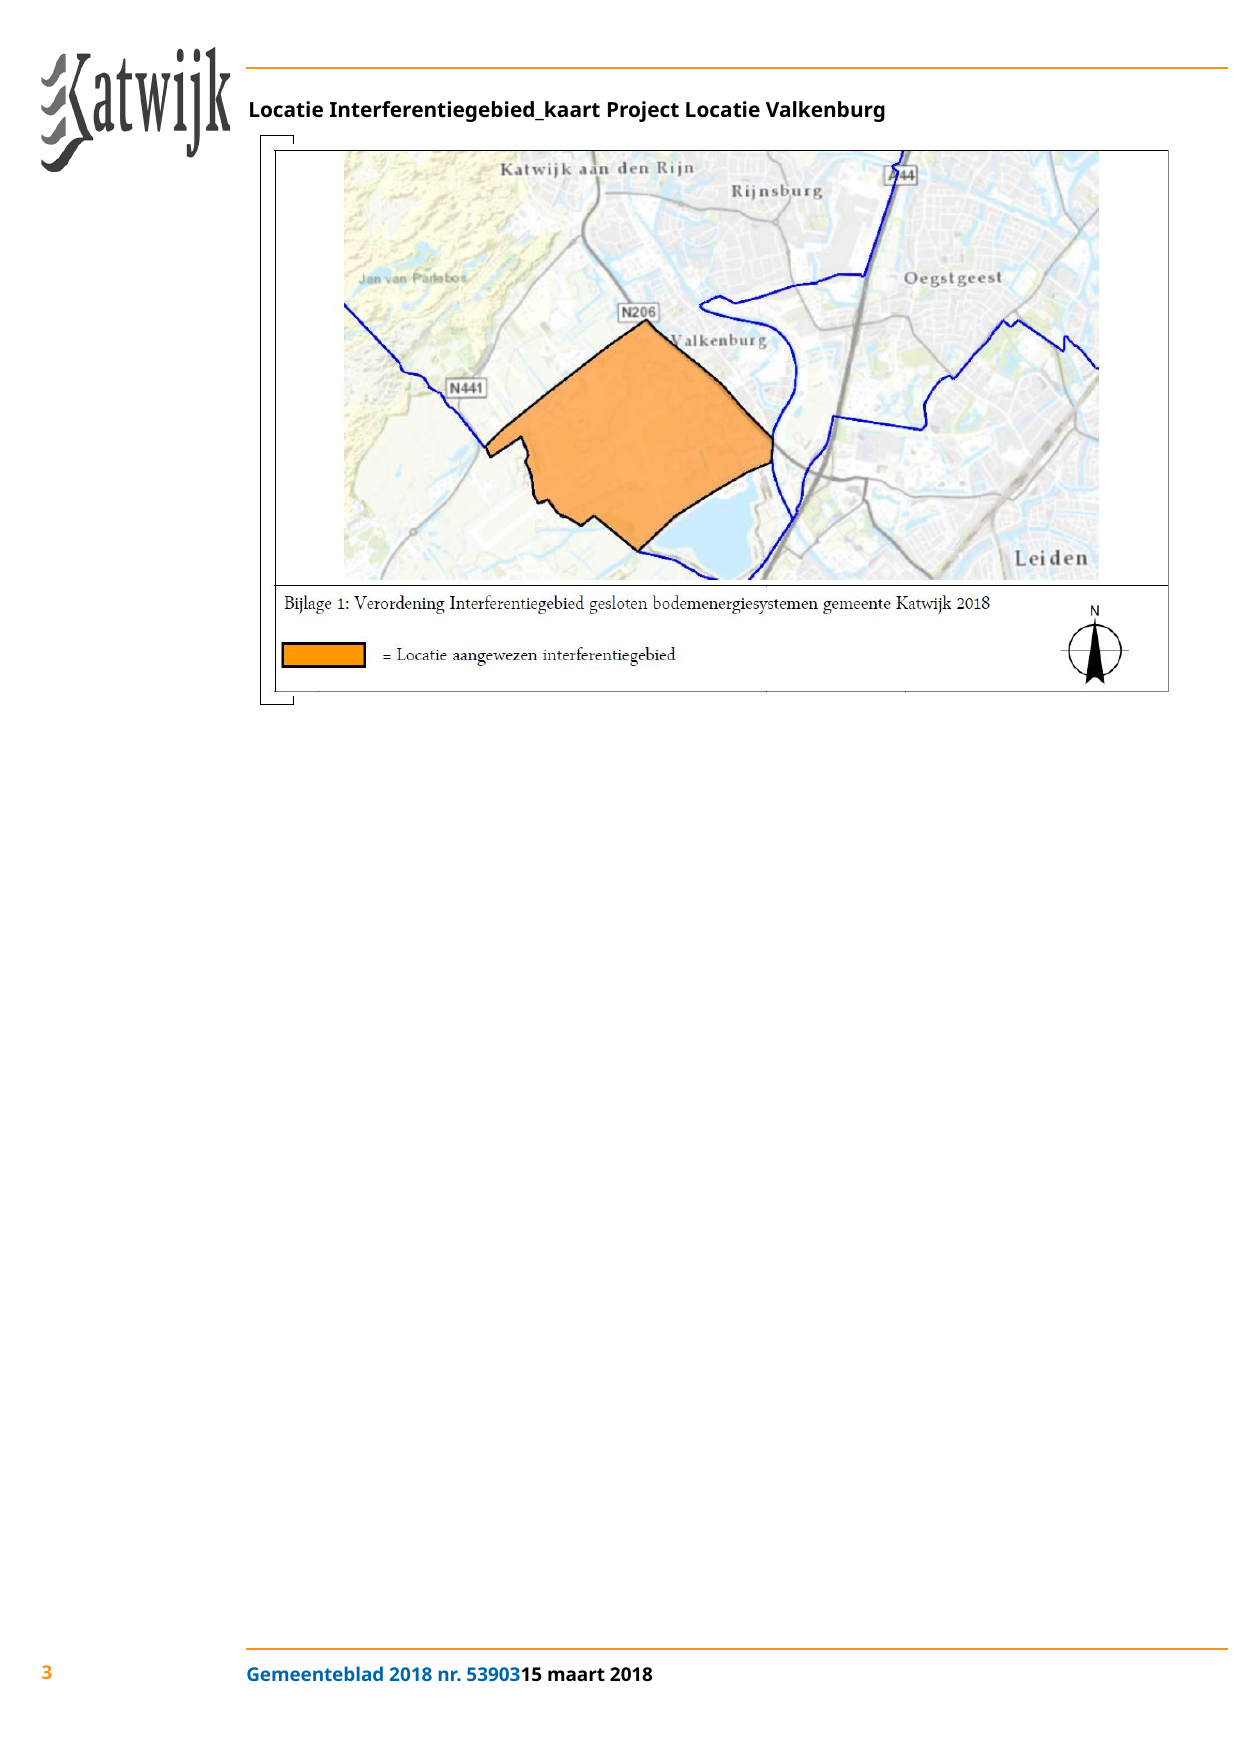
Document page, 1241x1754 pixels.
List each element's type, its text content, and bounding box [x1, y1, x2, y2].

text Locatie Interferentiegebied_kaart Project Locatie Valkenburg [248, 95, 1152, 123]
picture [41, 47, 231, 172]
picture [268, 144, 1173, 696]
